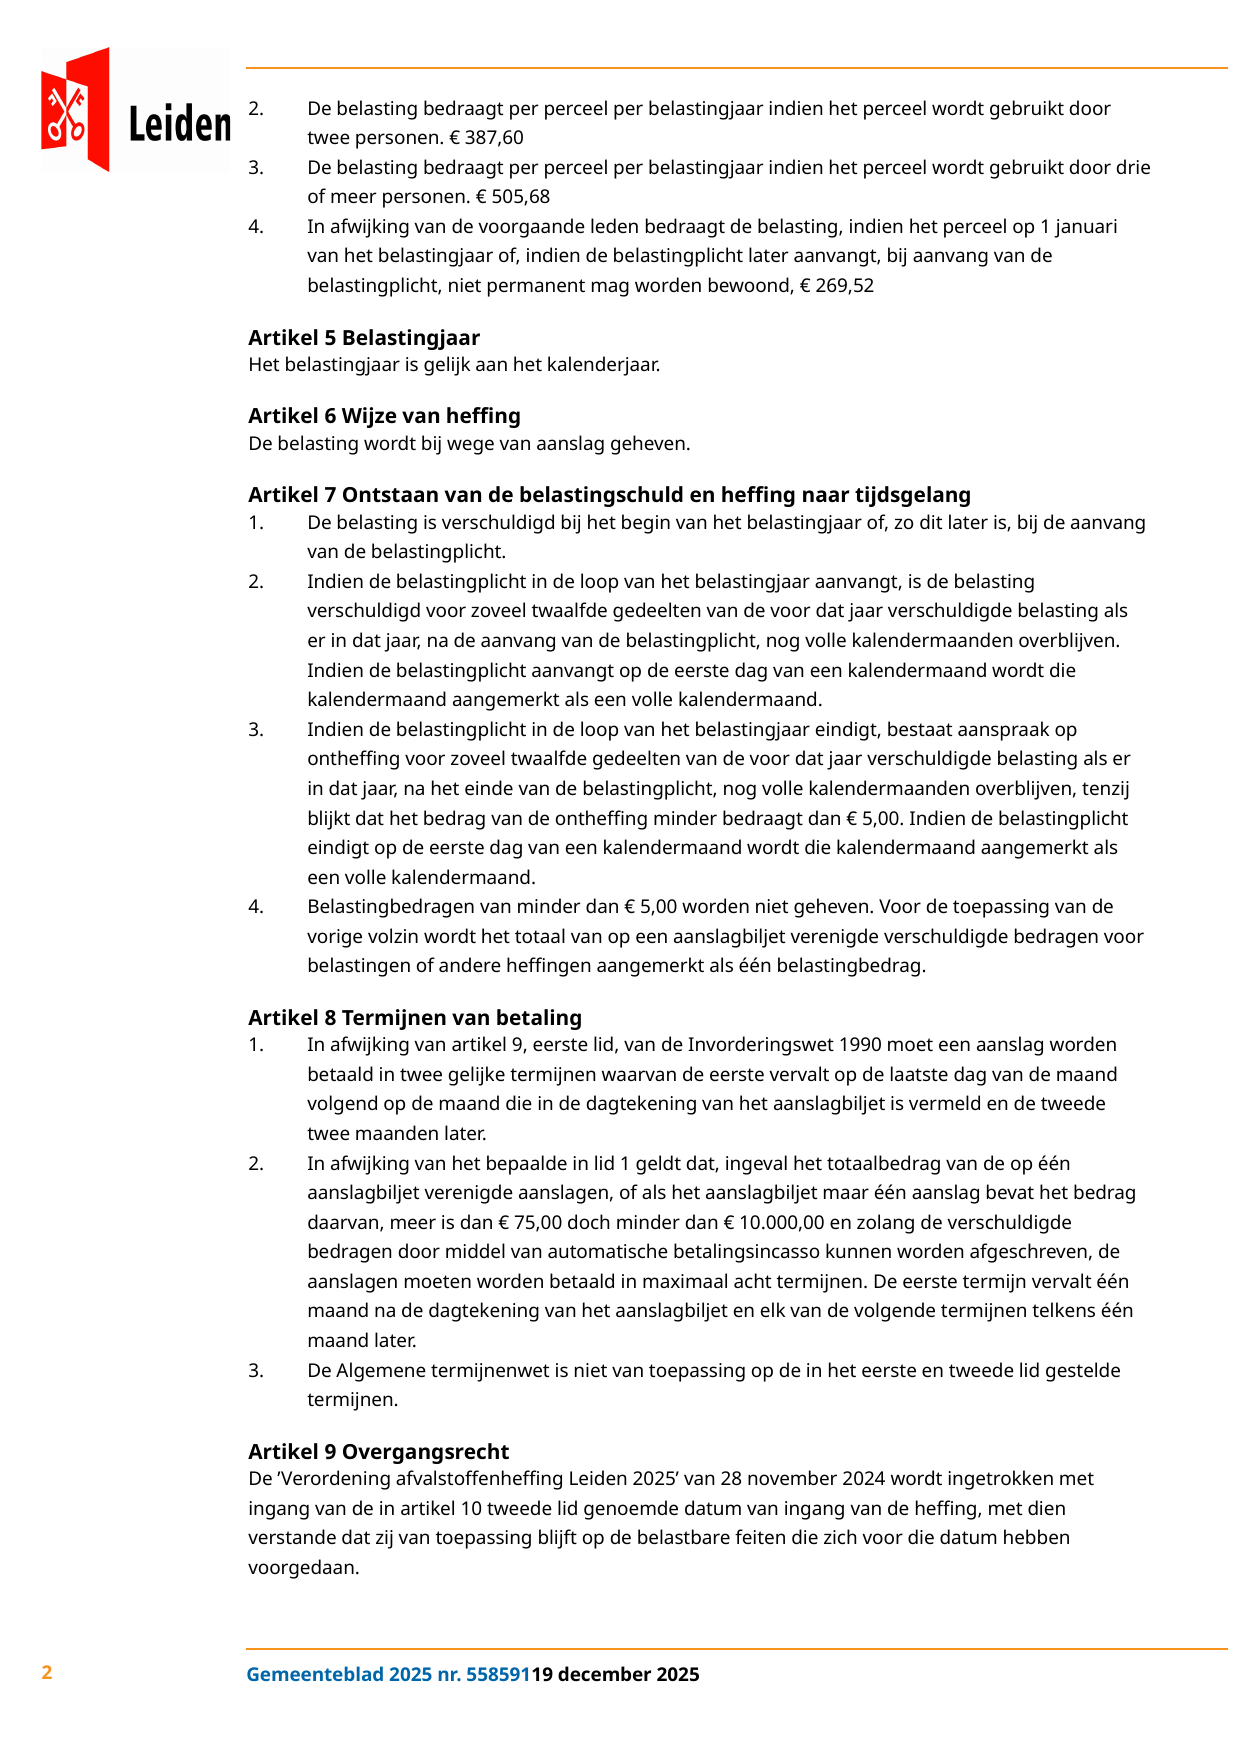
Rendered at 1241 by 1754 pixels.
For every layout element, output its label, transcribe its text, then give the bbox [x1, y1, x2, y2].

list Belastingbedragen van minder dan € 5,00 worden niet geheven. Voor de toepassing van de vorige volzin wordt het totaal van op een aanslagbiljet verenigde verschuldigde bedragen voor belastingen of andere heffingen aangemerkt als één belastingbedrag. [248, 893, 1152, 978]
list Indien de belastingplicht in de loop van het belastingjaar aanvangt, is de belasting verschuldigd voor zoveel twaalfde gedeelten van de voor dat jaar verschuldigde belasting als er in dat jaar, na de aanvang van de belastingplicht, nog volle kalendermaanden overblijven. Indien de belastingplicht aanvangt op de eerste dag van een kalendermaand wordt die kalendermaand aangemerkt als een volle kalendermaand. [248, 568, 1152, 712]
list De belasting bedraagt per perceel per belastingjaar indien het perceel wordt gebruikt door drie of meer personen. € 505,68 [248, 154, 1152, 209]
text Het belastingjaar is gelijk aan het kalenderjaar. [248, 351, 1152, 377]
list In afwijking van de voorgaande leden bedraagt de belasting, indien het perceel op 1 januari van het belastingjaar of, indien de belastingplicht later aanvangt, bij aanvang van de belastingplicht, niet permanent mag worden bewoond, € 269,52 [248, 213, 1152, 298]
text Artikel 9 Overgangsrecht [248, 1437, 1152, 1465]
list De belasting is verschuldigd bij het begin van het belastingjaar of, zo dit later is, bij de aanvang van de belastingplicht. [248, 509, 1152, 564]
text Artikel 8 Termijnen van betaling [248, 1003, 1152, 1031]
list In afwijking van artikel 9, eerste lid, van de Invorderingswet 1990 moet een aanslag worden betaald in twee gelijke termijnen waarvan de eerste vervalt op de laatste dag van de maand volgend op de maand die in de dagtekening van het aanslagbiljet is vermeld en de tweede twee maanden later. [248, 1031, 1152, 1146]
list In afwijking van het bepaalde in lid 1 geldt dat, ingeval het totaalbedrag van de op één aanslagbiljet verenigde aanslagen, of als het aanslagbiljet maar één aanslag bevat het bedrag daarvan, meer is dan € 75,00 doch minder dan € 10.000,00 en zolang de verschuldigde bedragen door middel van automatische betalingsincasso kunnen worden afgeschreven, de aanslagen moeten worden betaald in maximaal acht termijnen. De eerste termijn vervalt één maand na de dagtekening van het aanslagbiljet en elk van de volgende termijnen telkens één maand later. [248, 1150, 1152, 1353]
list Indien de belastingplicht in de loop van het belastingjaar eindigt, bestaat aanspraak op ontheffing voor zoveel twaalfde gedeelten van de voor dat jaar verschuldigde belasting als er in dat jaar, na het einde van de belastingplicht, nog volle kalendermaanden overblijven, tenzij blijkt dat het bedrag van de ontheffing minder bedraagt dan € 5,00. Indien de belastingplicht eindigt op de eerste dag van een kalendermaand wordt die kalendermaand aangemerkt als een volle kalendermaand. [248, 716, 1152, 889]
text Artikel 6 Wijze van heffing [248, 402, 1152, 430]
text Artikel 5 Belastingjaar [248, 323, 1152, 351]
picture [41, 47, 231, 172]
text De ’Verordening afvalstoffenheffing Leiden 2025’ van 28 november 2024 wordt ingetrokken met ingang van de in artikel 10 tweede lid genoemde datum van ingang van de heffing, met dien verstande dat zij van toepassing blijft op de belastbare feiten die zich voor die datum hebben voorgedaan. [248, 1465, 1152, 1580]
text Artikel 7 Ontstaan van de belastingschuld en heffing naar tijdsgelang [248, 480, 1152, 509]
list De Algemene termijnenwet is niet van toepassing op de in het eerste en tweede lid gestelde termijnen. [248, 1357, 1152, 1412]
list De belasting bedraagt per perceel per belastingjaar indien het perceel wordt gebruikt door twee personen. € 387,60 [248, 95, 1152, 150]
text De belasting wordt bij wege van aanslag geheven. [248, 430, 1152, 456]
